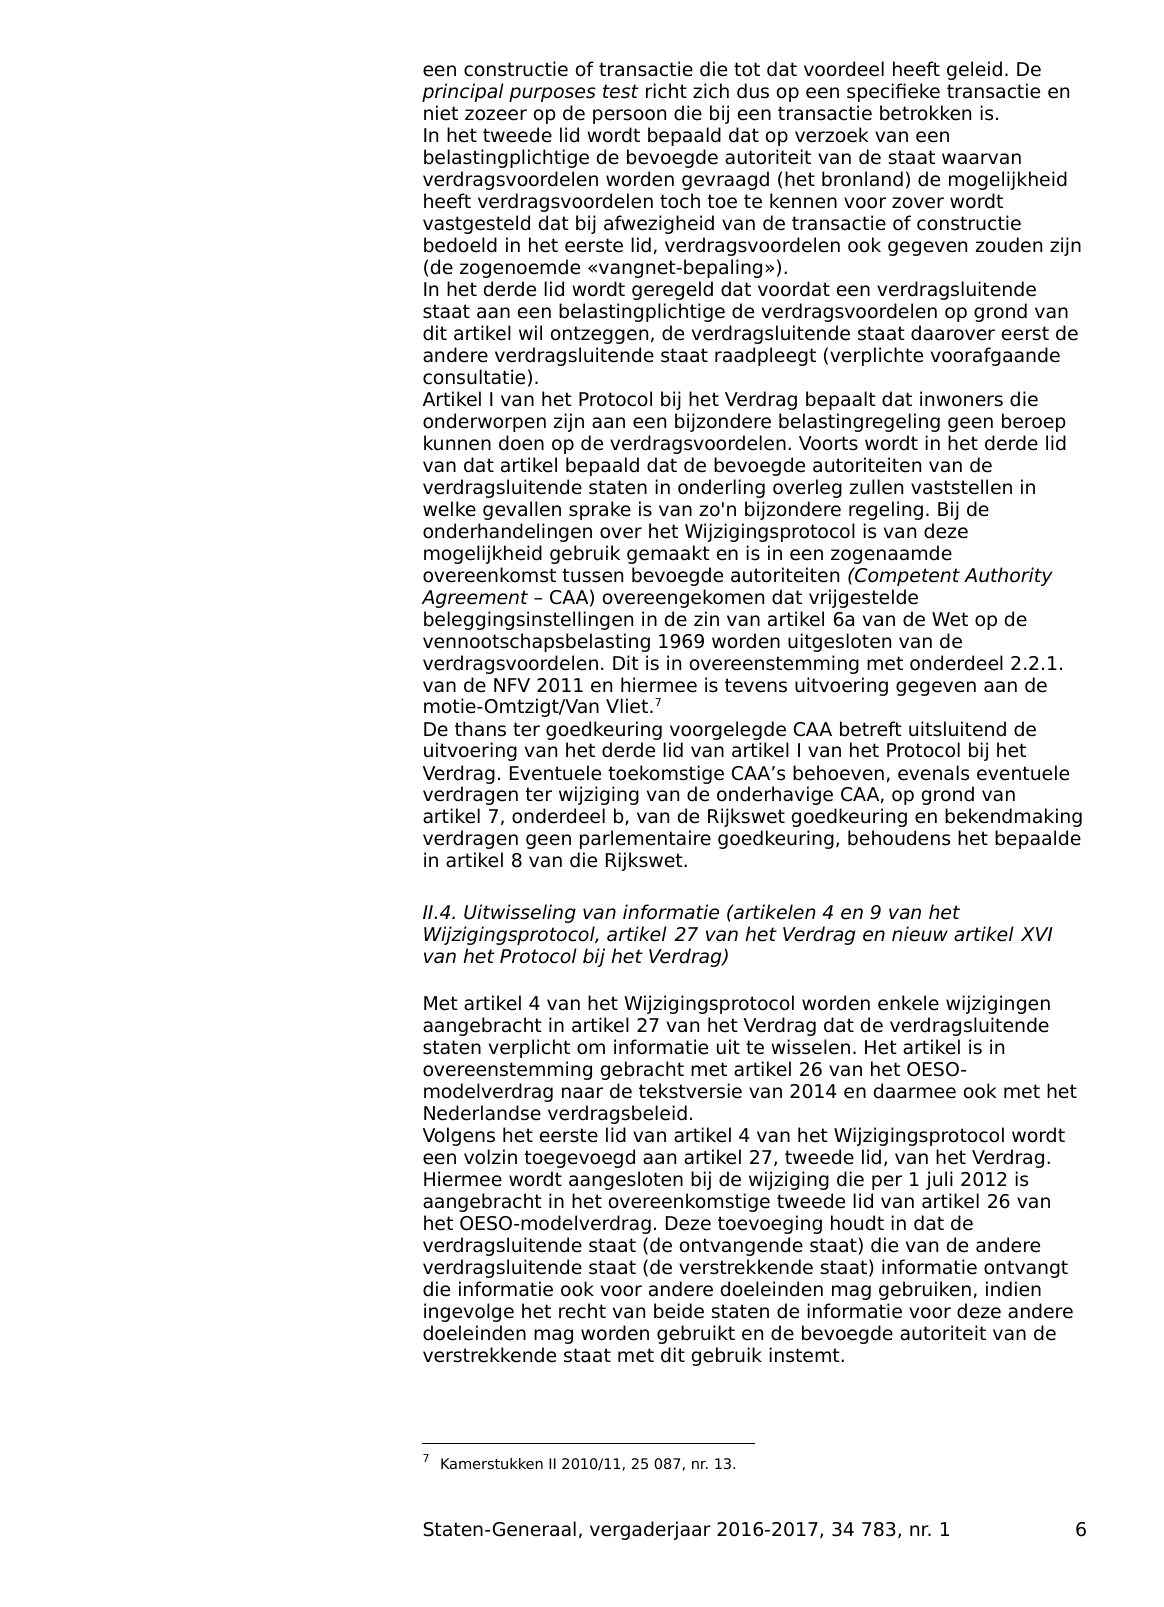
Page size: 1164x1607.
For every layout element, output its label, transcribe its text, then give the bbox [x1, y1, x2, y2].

text In het derde lid wordt geregeld dat voordat een verdragsluitende staat aan een belastingplichtige de verdragsvoordelen op grond van dit artikel wil ontzeggen, de verdragsluitende staat daarover eerst de andere verdragsluitende staat raadpleegt (verplichte voorafgaande consultatie). [422, 279, 1087, 389]
text Kamerstukken II 2010/11, 25 087, nr. 13. [422, 1452, 1087, 1474]
text Met artikel 4 van het Wijzigingsprotocol worden enkele wijzigingen aangebracht in artikel 27 van het Verdrag dat de verdragsluitende staten verplicht om informatie uit te wisselen. Het artikel is in overeenstemming gebracht met artikel 26 van het OESO-modelverdrag naar de tekstversie van 2014 en daarmee ook met het Nederlandse verdragsbeleid. [422, 993, 1087, 1125]
text Artikel I van het Protocol bij het Verdrag bepaalt dat inwoners die onderworpen zijn aan een bijzondere belastingregeling geen beroep kunnen doen op de verdragsvoordelen. Voorts wordt in het derde lid van dat artikel bepaald dat de bevoegde autoriteiten van de verdragsluitende staten in onderling overleg zullen vaststellen in welke gevallen sprake is van zo'n bijzondere regeling. Bij de onderhandelingen over het Wijzigingsprotocol is van deze mogelijkheid gebruik gemaakt en is in een zogenaamde overeenkomst tussen bevoegde autoriteiten (Competent Authority Agreement – CAA) overeengekomen dat vrijgestelde beleggingsinstellingen in de zin van artikel 6a van de Wet op de vennootschapsbelasting 1969 worden uitgesloten van de verdragsvoordelen. Dit is in overeenstemming met onderdeel 2.2.1. van de NFV 2011 en hiermee is tevens uitvoering gegeven aan de motie-Omtzigt/Van Vliet. [422, 389, 1087, 718]
text een constructie of transactie die tot dat voordeel heeft geleid. De principal purposes test richt zich dus op een specifieke transactie en niet zozeer op de persoon die bij een transactie betrokken is. [422, 59, 1087, 125]
subtitle II.4. Uitwisseling van informatie (artikelen 4 en 9 van het Wijzigingsprotocol, artikel 27 van het Verdrag en nieuw artikel XVI van het Protocol bij het Verdrag) [422, 902, 1087, 968]
text In het tweede lid wordt bepaald dat op verzoek van een belastingplichtige de bevoegde autoriteit van de staat waarvan verdragsvoordelen worden gevraagd (het bronland) de mogelijkheid heeft verdragsvoordelen toch toe te kennen voor zover wordt vastgesteld dat bij afwezigheid van de transactie of constructie bedoeld in het eerste lid, verdragsvoordelen ook gegeven zouden zijn (de zogenoemde «vangnet-bepaling»). [422, 125, 1087, 279]
text Volgens het eerste lid van artikel 4 van het Wijzigingsprotocol wordt een volzin toegevoegd aan artikel 27, tweede lid, van het Verdrag. Hiermee wordt aangesloten bij de wijziging die per 1 juli 2012 is aangebracht in het overeenkomstige tweede lid van artikel 26 van het OESO-modelverdrag. Deze toevoeging houdt in dat de verdragsluitende staat (de ontvangende staat) die van de andere verdragsluitende staat (de verstrekkende staat) informatie ontvangt die informatie ook voor andere doeleinden mag gebruiken, indien ingevolge het recht van beide staten de informatie voor deze andere doeleinden mag worden gebruikt en de bevoegde autoriteit van de verstrekkende staat met dit gebruik instemt. [422, 1125, 1087, 1367]
text De thans ter goedkeuring voorgelegde CAA betreft uitsluitend de uitvoering van het derde lid van artikel I van het Protocol bij het Verdrag. Eventuele toekomstige CAA’s behoeven, evenals eventuele verdragen ter wijziging van de onderhavige CAA, op grond van artikel 7, onderdeel b, van de Rijkswet goedkeuring en bekendmaking verdragen geen parlementaire goedkeuring, behoudens het bepaalde in artikel 8 van die Rijkswet. [422, 718, 1087, 872]
